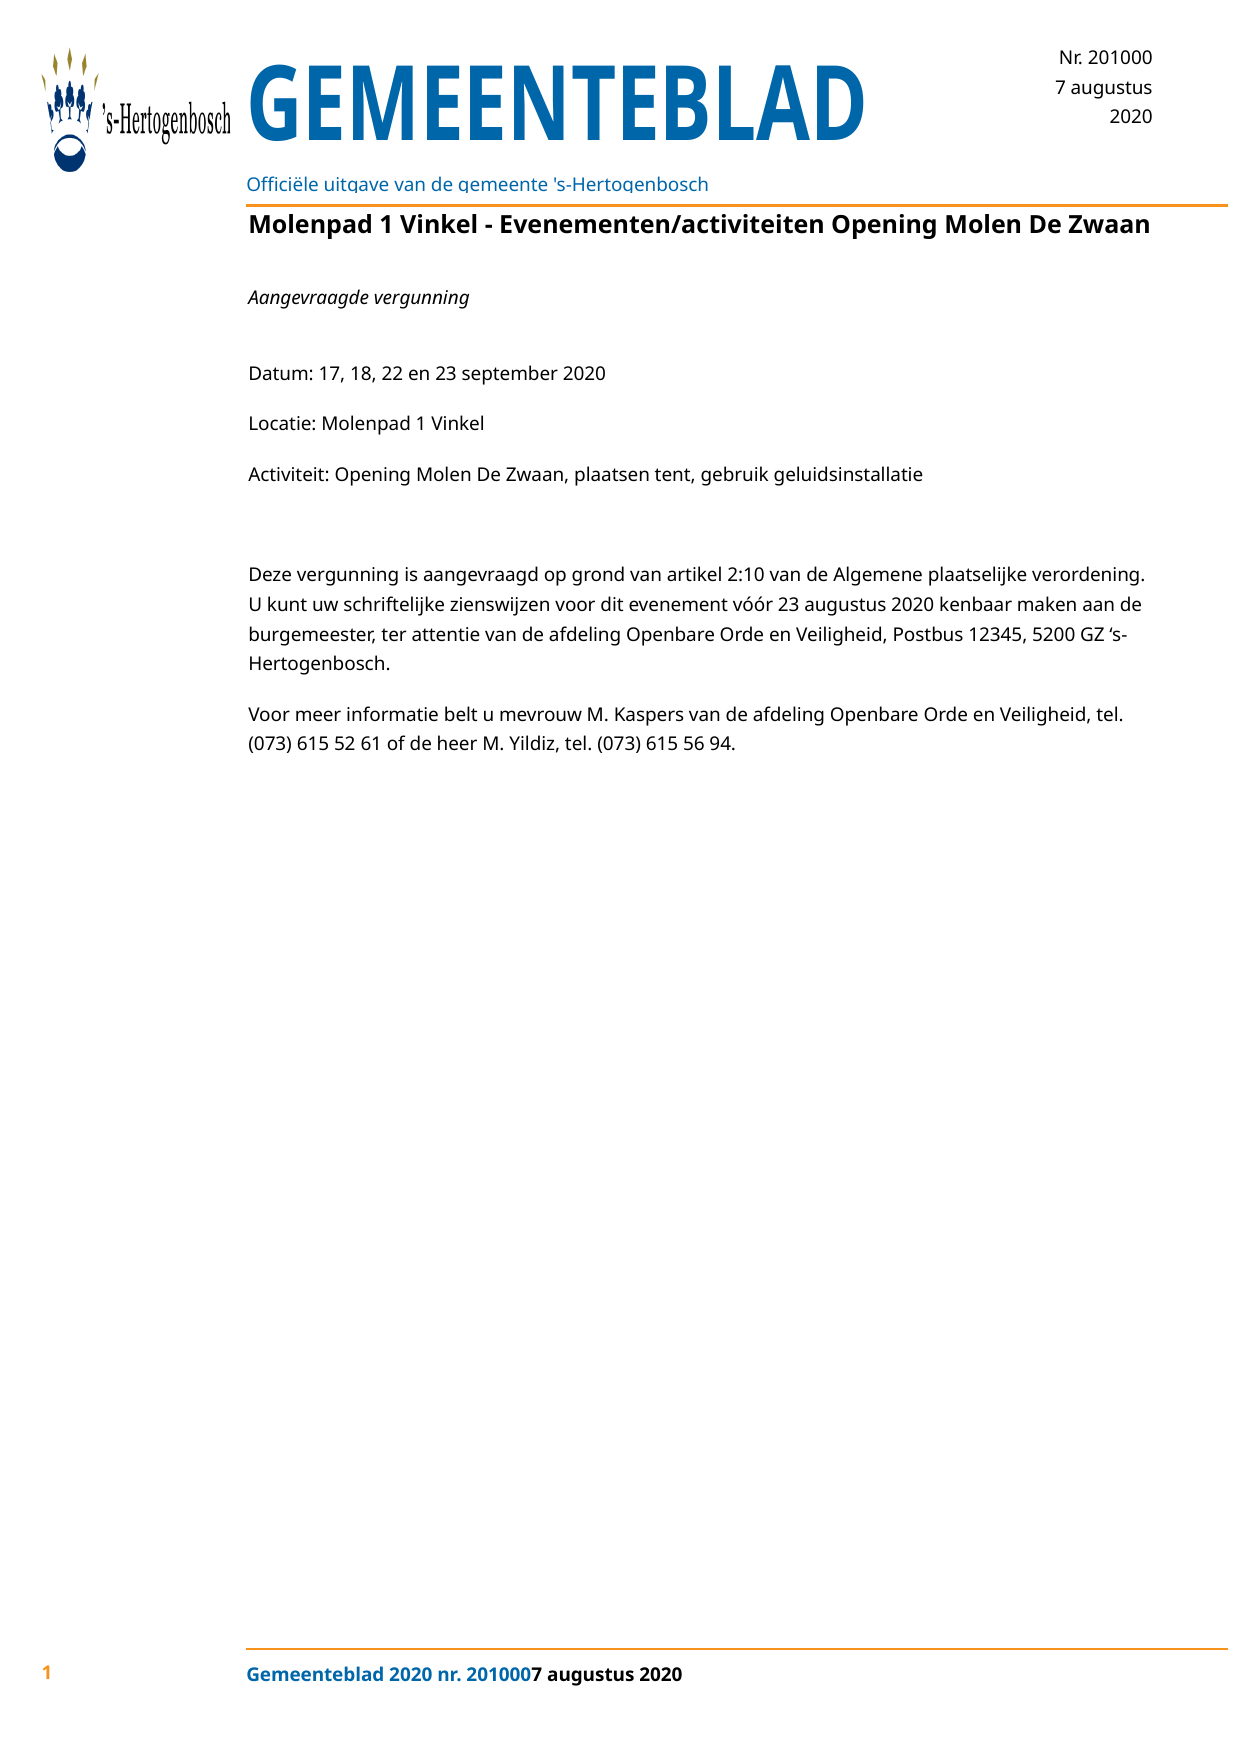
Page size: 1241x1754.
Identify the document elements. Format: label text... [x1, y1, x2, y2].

text Voor meer informatie belt u mevrouw M. Kaspers van de afdeling Openbare Orde en Veiligheid, tel. (073) 615 52 61 of de heer M. Yildiz, tel. (073) 615 56 94. [248, 701, 1152, 756]
text Deze vergunning is aangevraagd op grond van artikel 2:10 van de Algemene plaatselijke verordening. U kunt uw schriftelijke zienswijzen voor dit evenement vóór 23 augustus 2020 kenbaar maken aan de burgemeester, ter attentie van de afdeling Openbare Orde en Veiligheid, Postbus 12345, 5200 GZ ‘s-Hertogenbosch. [248, 562, 1152, 676]
text Locatie: Molenpad 1 Vinkel [248, 410, 1152, 436]
text Datum: 17, 18, 22 en 23 september 2020 [248, 360, 1152, 386]
picture [41, 47, 231, 172]
text Aangevraagde vergunning [248, 284, 1152, 309]
text Molenpad 1 Vinkel - Evenementen/activiteiten Opening Molen De Zwaan [248, 207, 1152, 241]
text Activiteit: Opening Molen De Zwaan, plaatsen tent, gebruik geluidsinstallatie [248, 461, 1152, 487]
